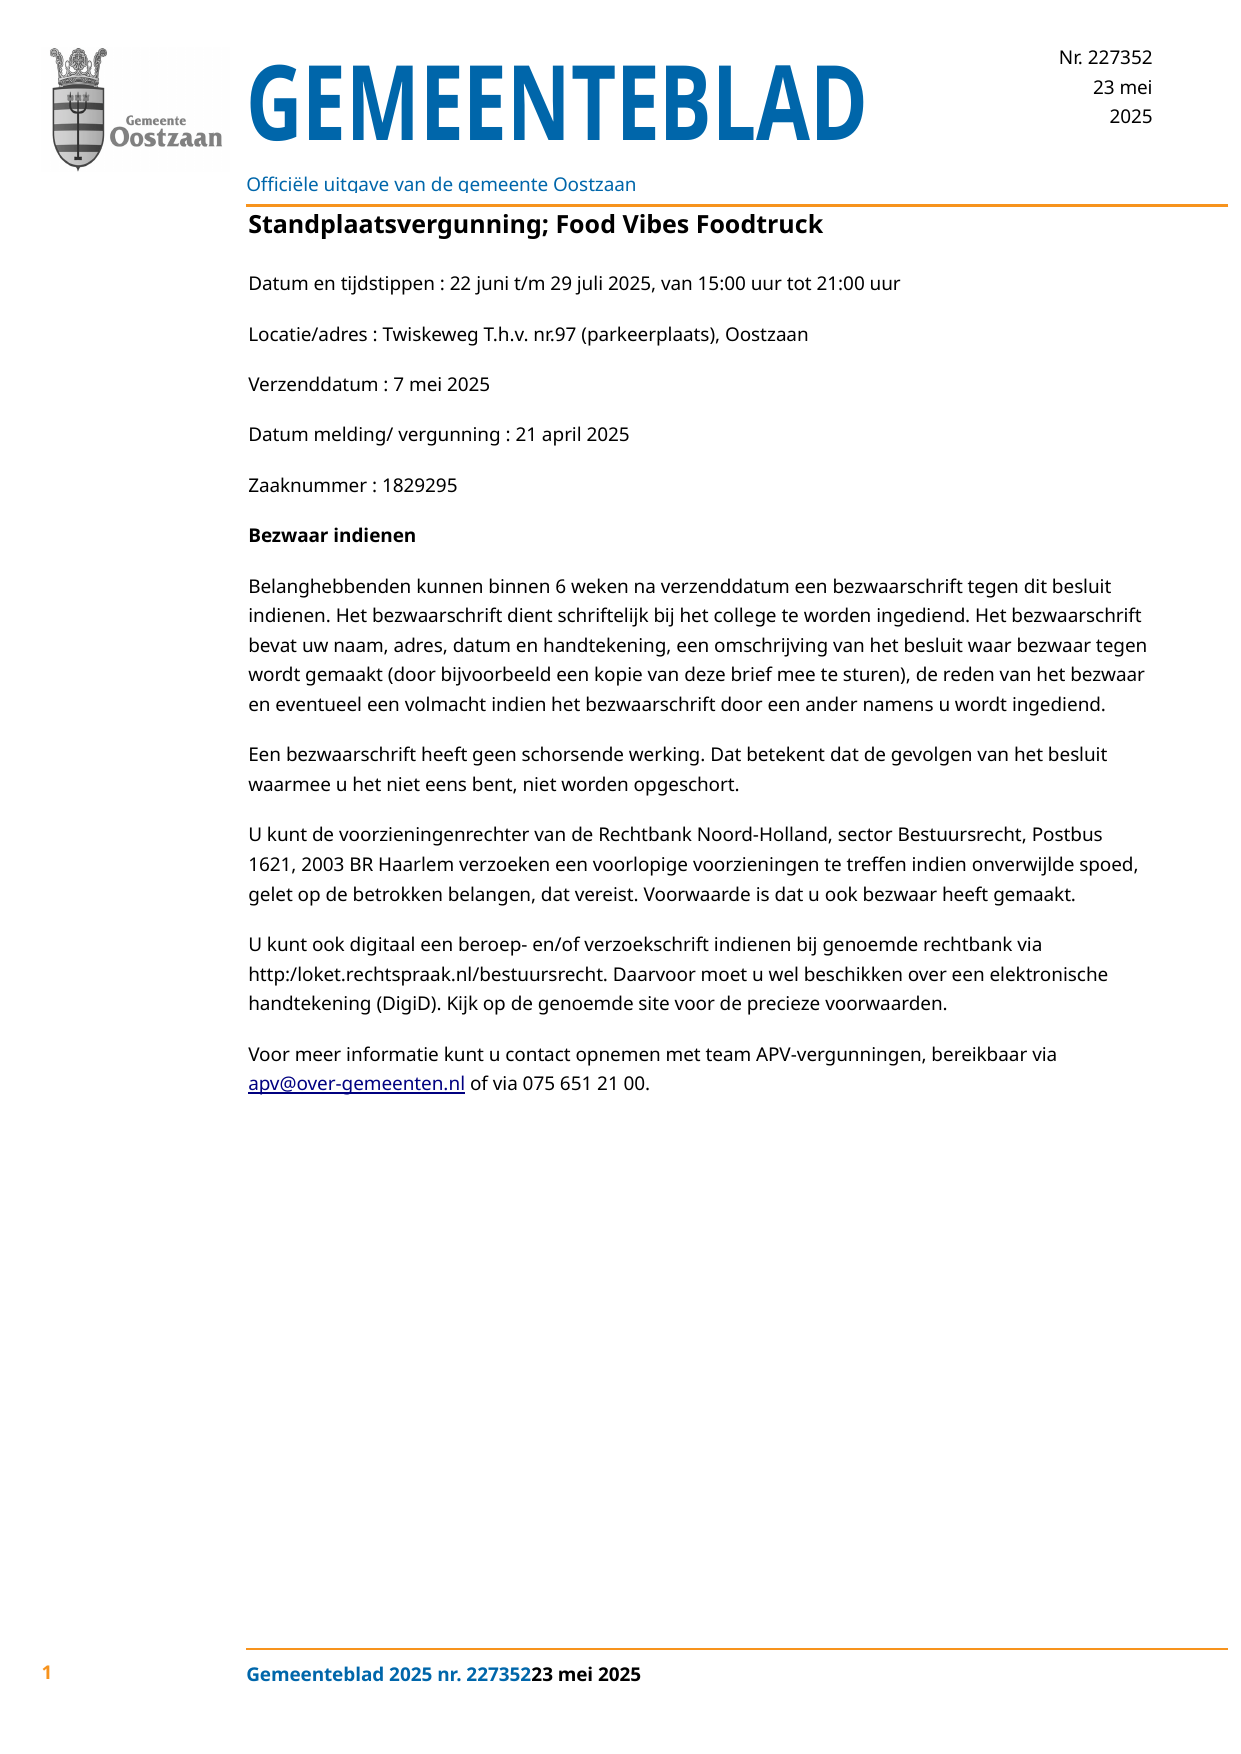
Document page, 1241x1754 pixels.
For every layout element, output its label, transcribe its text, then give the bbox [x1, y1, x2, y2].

text Verzenddatum : 7 mei 2025 [248, 371, 1152, 397]
text Datum en tijdstippen : 22 juni t/m 29 juli 2025, van 15:00 uur tot 21:00 uur [248, 270, 1152, 296]
text Datum melding/ vergunning : 21 april 2025 [248, 422, 1152, 447]
text Zaaknummer : 1829295 [248, 472, 1152, 498]
picture [41, 47, 231, 172]
text Standplaatsvergunning; Food Vibes Foodtruck [248, 207, 1152, 241]
text U kunt de voorzieningenrechter van de Rechtbank Noord-Holland, sector Bestuursrecht, Postbus 1621, 2003 BR Haarlem verzoeken een voorlopige voorzieningen te treffen indien onverwijlde spoed, gelet op de betrokken belangen, dat vereist. Voorwaarde is dat u ook bezwaar heeft gemaakt. [248, 822, 1152, 906]
text Voor meer informatie kunt u contact opnemen met team APV-vergunningen, bereikbaar via apv@over-gemeenten.nl of via 075 651 21 00. [248, 1041, 1152, 1096]
text Belanghebbenden kunnen binnen 6 weken na verzenddatum een bezwaarschrift tegen dit besluit indienen. Het bezwaarschrift dient schriftelijk bij het college te worden ingediend. Het bezwaarschrift bevat uw naam, adres, datum en handtekening, een omschrijving van het besluit waar bezwaar tegen wordt gemaakt (door bijvoorbeeld een kopie van deze brief mee te sturen), de reden van het bezwaar en eventueel een volmacht indien het bezwaarschrift door een ander namens u wordt ingediend. [248, 573, 1152, 717]
text Een bezwaarschrift heeft geen schorsende werking. Dat betekent dat de gevolgen van het besluit waarmee u het niet eens bent, niet worden opgeschort. [248, 742, 1152, 797]
text U kunt ook digitaal een beroep- en/of verzoekschrift indienen bij genoemde rechtbank via http:/loket.rechtspraak.nl/bestuursrecht. Daarvoor moet u wel beschikken over een elektronische handtekening (DigiD). Kijk op de genoemde site voor de precieze voorwaarden. [248, 931, 1152, 1016]
text Locatie/adres : Twiskeweg T.h.v. nr.97 (parkeerplaats), Oostzaan [248, 321, 1152, 346]
text Bezwaar indienen [248, 522, 1152, 548]
